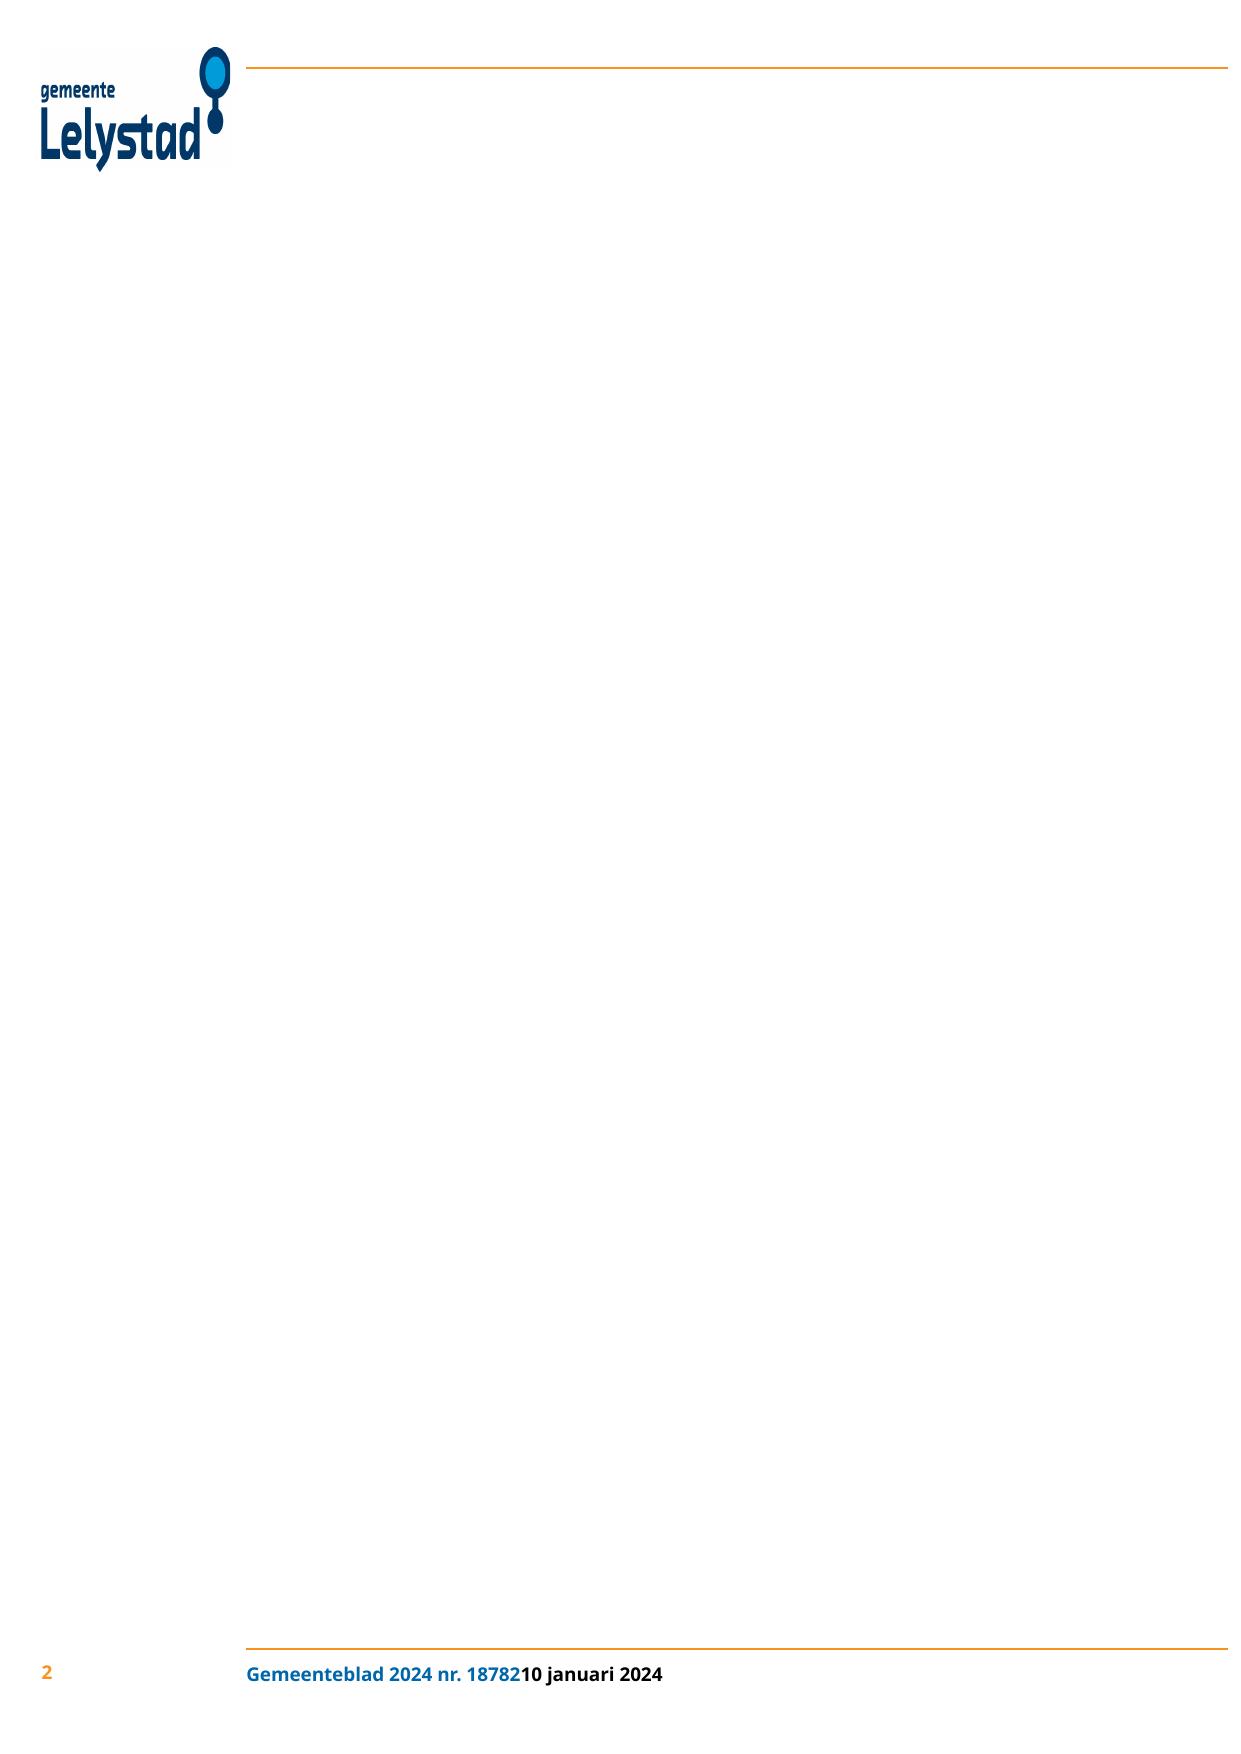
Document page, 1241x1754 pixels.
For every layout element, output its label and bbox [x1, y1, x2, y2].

picture [41, 47, 231, 172]
